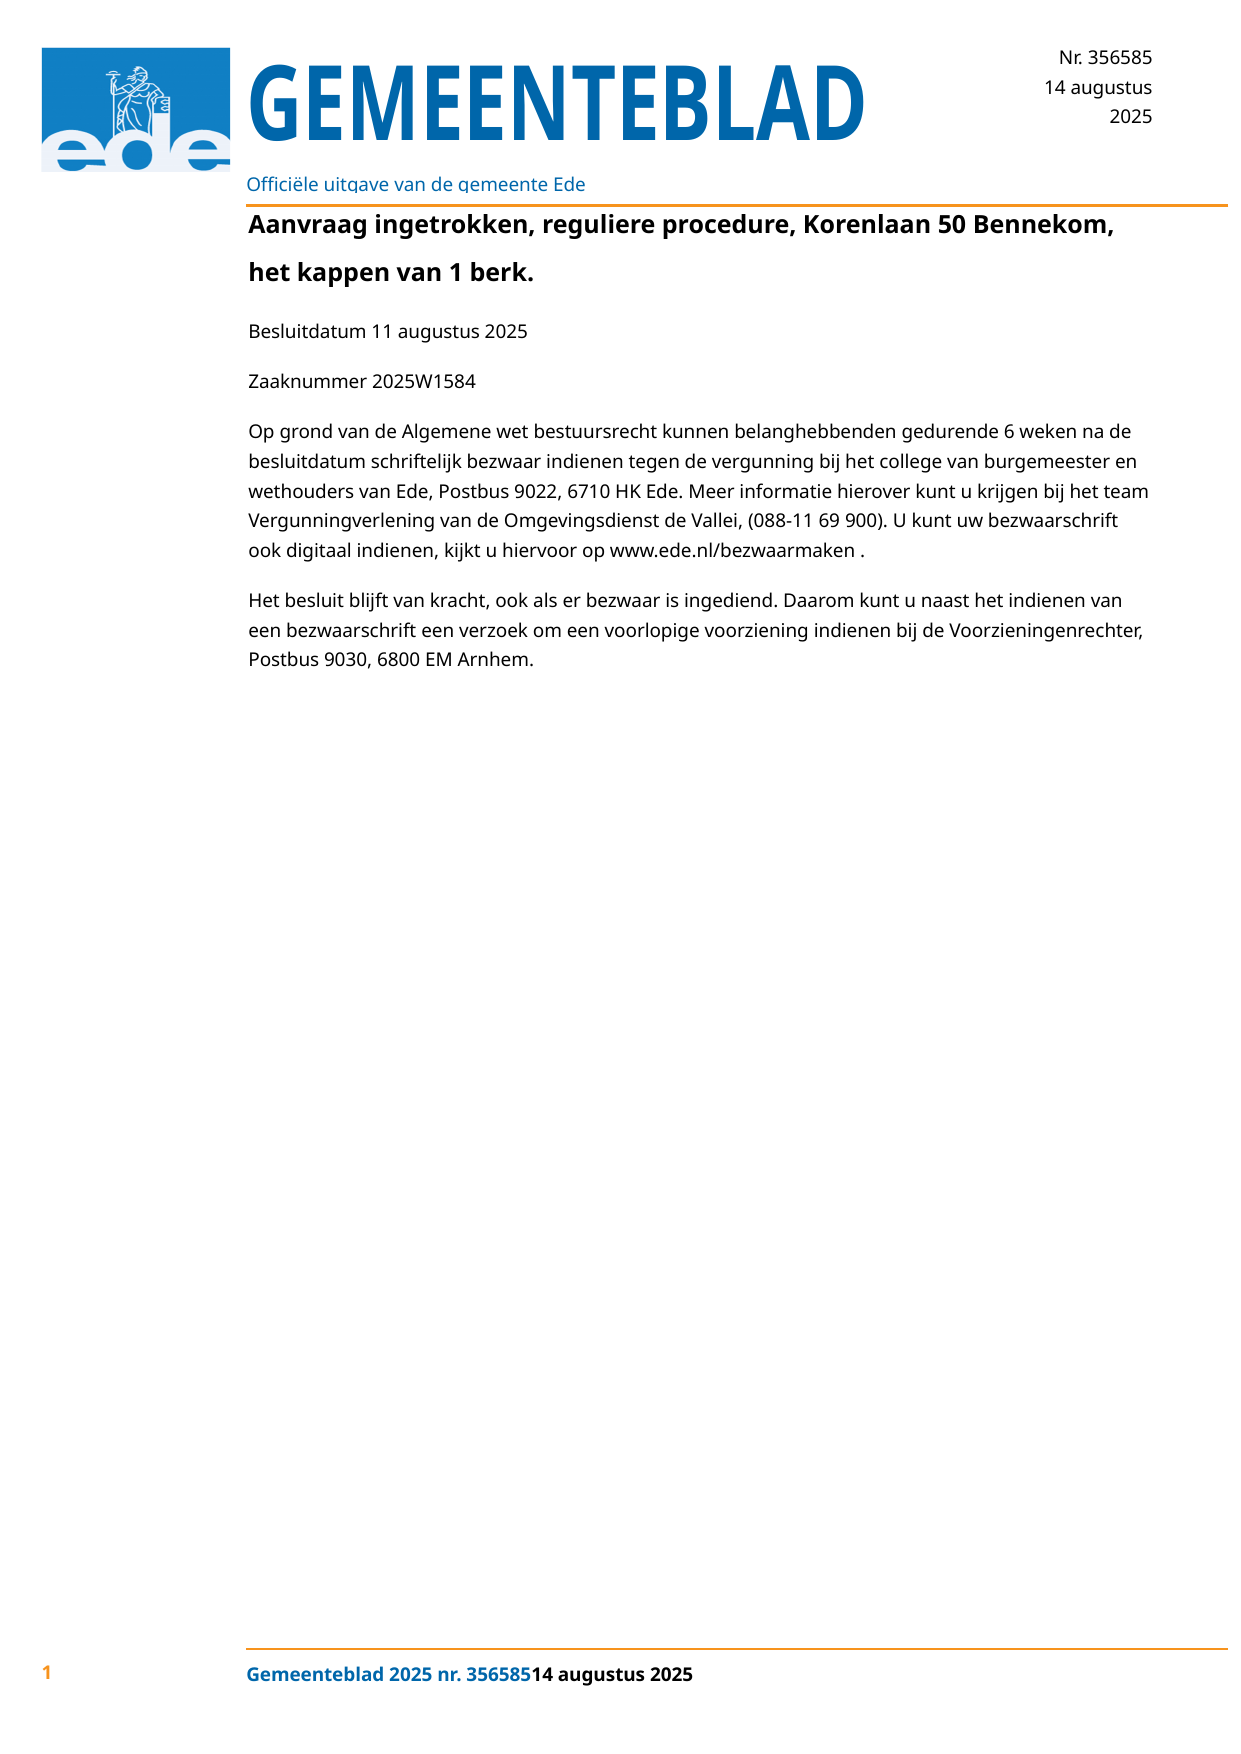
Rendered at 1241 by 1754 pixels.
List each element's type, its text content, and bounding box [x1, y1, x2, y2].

picture [41, 47, 231, 172]
text Het besluit blijft van kracht, ook als er bezwaar is ingediend. Daarom kunt u naast het indienen van een bezwaarschrift een verzoek om een voorlopige voorziening indienen bij de Voorzieningenrechter, Postbus 9030, 6800 EM Arnhem. [248, 587, 1152, 672]
text Aanvraag ingetrokken, reguliere procedure, Korenlaan 50 Bennekom, het kappen van 1 berk. [248, 207, 1152, 288]
text Besluitdatum 11 augustus 2025 [248, 318, 1152, 344]
text Zaaknummer 2025W1584 [248, 368, 1152, 394]
text Op grond van de Algemene wet bestuursrecht kunnen belanghebbenden gedurende 6 weken na de besluitdatum schriftelijk bezwaar indienen tegen de vergunning bij het college van burgemeester en wethouders van Ede, Postbus 9022, 6710 HK Ede. Meer informatie hierover kunt u krijgen bij het team Vergunningverlening van de Omgevingsdienst de Vallei, (088-11 69 900). U kunt uw bezwaarschrift ook digitaal indienen, kijkt u hiervoor op www.ede.nl/bezwaarmaken . [248, 419, 1152, 563]
